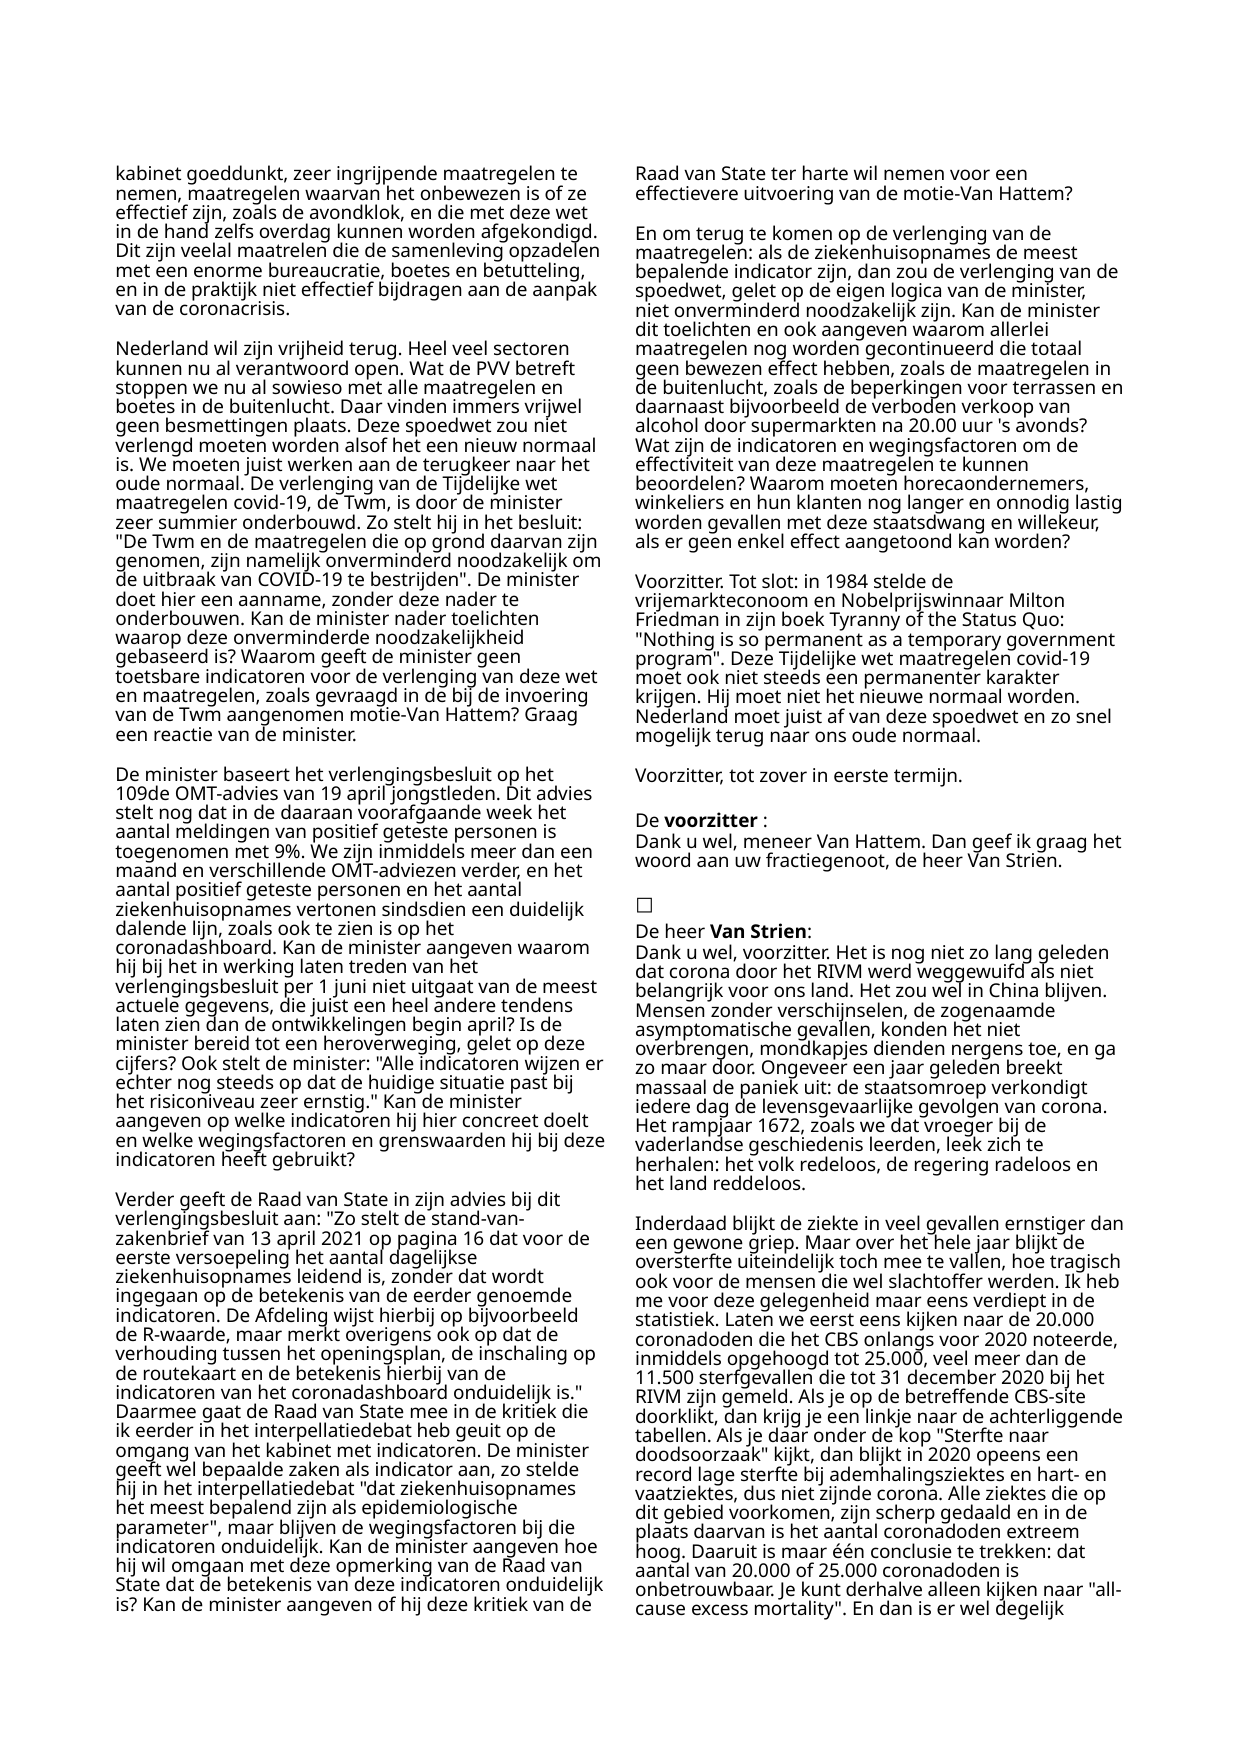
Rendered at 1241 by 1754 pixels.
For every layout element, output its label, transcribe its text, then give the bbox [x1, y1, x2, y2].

text En om terug te komen op de verlenging van de maatregelen: als de ziekenhuisopnames de meest bepalende indicator zijn, dan zou de verlenging van de spoedwet, gelet op de eigen logica van de minister, niet onverminderd noodzakelijk zijn. Kan de minister dit toelichten en ook aangeven waarom allerlei maatregelen nog worden gecontinueerd die totaal geen bewezen effect hebben, zoals de maatregelen in de buitenlucht, zoals de beperkingen voor terrassen en daarnaast bijvoorbeeld de verboden verkoop van alcohol door supermarkten na 20.00 uur 's avonds? Wat zijn de indicatoren en wegingsfactoren om de effectiviteit van deze maatregelen te kunnen beoordelen? Waarom moeten horecaondernemers, winkeliers en hun klanten nog langer en onnodig lastig worden gevallen met deze staatsdwang en willekeur, als er geen enkel effect aangetoond kan worden? [635, 224, 1125, 552]
text Verder geeft de Raad van State in zijn advies bij dit verlengingsbesluit aan: "Zo stelt de stand-van-zakenbrief van 13 april 2021 op pagina 16 dat voor de eerste versoepeling het aantal dagelijkse ziekenhuisopnames leidend is, zonder dat wordt ingegaan op de betekenis van de eerder genoemde indicatoren. De Afdeling wijst hierbij op bijvoorbeeld de R-waarde, maar merkt overigens ook op dat de verhouding tussen het openingsplan, de inschaling op de routekaart en de betekenis hierbij van de indicatoren van het coronadashboard onduidelijk is." Daarmee gaat de Raad van State mee in de kritiek die ik eerder in het interpellatiedebat heb geuit op de omgang van het kabinet met indicatoren. De minister geeft wel bepaalde zaken als indicator aan, zo stelde hij in het interpellatiedebat "dat ziekenhuisopnames het meest bepalend zijn als epidemiologische parameter", maar blijven de wegingsfactoren bij die indicatoren onduidelijk. Kan de minister aangeven hoe hij wil omgaan met deze opmerking van de Raad van State dat de betekenis van deze indicatoren onduidelijk is? Kan de minister aangeven of hij deze kritiek van de [115, 1191, 605, 1615]
text Inderdaad blijkt de ziekte in veel gevallen ernstiger dan een gewone griep. Maar over het hele jaar blijkt de oversterfte uiteindelijk toch mee te vallen, hoe tragisch ook voor de mensen die wel slachtoffer werden. Ik heb me voor deze gelegenheid maar eens verdiept in de statistiek. Laten we eerst eens kijken naar de 20.000 coronadoden die het CBS onlangs voor 2020 noteerde, inmiddels opgehoogd tot 25.000, veel meer dan de 11.500 sterfgevallen die tot 31 december 2020 bij het RIVM zijn gemeld. Als je op de betreffende CBS-site doorklikt, dan krijg je een linkje naar de achterliggende tabellen. Als je daar onder de kop "Sterfte naar doodsoorzaak" kijkt, dan blijkt in 2020 opeens een record lage sterfte bij ademhalingsziektes en hart- en vaatziektes, dus niet zijnde corona. Alle ziektes die op dit gebied voorkomen, zijn scherp gedaald en in de plaats daarvan is het aantal coronadoden extreem hoog. Daaruit is maar één conclusie te trekken: dat aantal van 20.000 of 25.000 coronadoden is onbetrouwbaar. Je kunt derhalve alleen kijken naar "all-cause excess mortality". En dan is er wel degelijk [635, 1215, 1125, 1620]
text De minister baseert het verlengingsbesluit op het 109de OMT-advies van 19 april jongstleden. Dit advies stelt nog dat in de daaraan voorafgaande week het aantal meldingen van positief geteste personen is toegenomen met 9%. We zijn inmiddels meer dan een maand en verschillende OMT-adviezen verder, en het aantal positief geteste personen en het aantal ziekenhuisopnames vertonen sindsdien een duidelijk dalende lijn, zoals ook te zien is op het coronadashboard. Kan de minister aangeven waarom hij bij het in werking laten treden van het verlengingsbesluit per 1 juni niet uitgaat van de meest actuele gegevens, die juist een heel andere tendens laten zien dan de ontwikkelingen begin april? Is de minister bereid tot een heroverweging, gelet op deze cijfers? Ook stelt de minister: "Alle indicatoren wijzen er echter nog steeds op dat de huidige situatie past bij het risiconiveau zeer ernstig." Kan de minister aangeven op welke indicatoren hij hier concreet doelt en welke wegingsfactoren en grenswaarden hij bij deze indicatoren heeft gebruikt? [115, 766, 605, 1170]
text ⬜ [635, 892, 1125, 918]
text Voorzitter. Tot slot: in 1984 stelde de vrijemarkteconoom en Nobelprijswinnaar Milton Friedman in zijn boek Tyranny of the Status Quo: "Nothing is so permanent as a temporary government program". Deze Tijdelijke wet maatregelen covid-19 moet ook niet steeds een permanenter karakter krijgen. Hij moet niet het nieuwe normaal worden. Nederland moet juist af van deze spoedwet en zo snel mogelijk terug naar ons oude normaal. [635, 573, 1125, 746]
text De voorzitter : [635, 807, 1125, 833]
text Voorzitter, tot zover in eerste termijn. [635, 767, 1125, 786]
text Dank u wel, voorzitter. Het is nog niet zo lang geleden dat corona door het RIVM werd weggewuifd als niet belangrijk voor ons land. Het zou wel in China blijven. Mensen zonder verschijnselen, de zogenaamde asymptomatische gevallen, konden het niet overbrengen, mondkapjes dienden nergens toe, en ga zo maar door. Ongeveer een jaar geleden breekt massaal de paniek uit: de staatsomroep verkondigt iedere dag de levensgevaarlijke gevolgen van corona. Het rampjaar 1672, zoals we dat vroeger bij de vaderlandse geschiedenis leerden, leek zich te herhalen: het volk redeloos, de regering radeloos en het land reddeloos. [635, 944, 1125, 1194]
text Nederland wil zijn vrijheid terug. Heel veel sectoren kunnen nu al verantwoord open. Wat de PVV betreft stoppen we nu al sowieso met alle maatregelen en boetes in de buitenlucht. Daar vinden immers vrijwel geen besmettingen plaats. Deze spoedwet zou niet verlengd moeten worden alsof het een nieuw normaal is. We moeten juist werken aan de terugkeer naar het oude normaal. De verlenging van de Tijdelijke wet maatregelen covid-19, de Twm, is door de minister zeer summier onderbouwd. Zo stelt hij in het besluit: "De Twm en de maatregelen die op grond daarvan zijn genomen, zijn namelijk onverminderd noodzakelijk om de uitbraak van COVID-19 te bestrijden". De minister doet hier een aanname, zonder deze nader te onderbouwen. Kan de minister nader toelichten waarop deze onverminderde noodzakelijkheid gebaseerd is? Waarom geeft de minister geen toetsbare indicatoren voor de verlenging van deze wet en maatregelen, zoals gevraagd in de bij de invoering van de Twm aangenomen motie-Van Hattem? Graag een reactie van de minister. [115, 340, 605, 745]
text Raad van State ter harte wil nemen voor een effectievere uitvoering van de motie-Van Hattem? [635, 165, 1125, 204]
text kabinet goeddunkt, zeer ingrijpende maatregelen te nemen, maatregelen waarvan het onbewezen is of ze effectief zijn, zoals de avondklok, en die met deze wet in de hand zelfs overdag kunnen worden afgekondigd. Dit zijn veelal maatrelen die de samenleving opzadelen met een enorme bureaucratie, boetes en betutteling, en in de praktijk niet effectief bijdragen aan de aanpak van de coronacrisis. [115, 165, 605, 319]
text Dank u wel, meneer Van Hattem. Dan geef ik graag het woord aan uw fractiegenoot, de heer Van Strien. [635, 833, 1125, 871]
text De heer Van Strien: [635, 918, 1125, 944]
